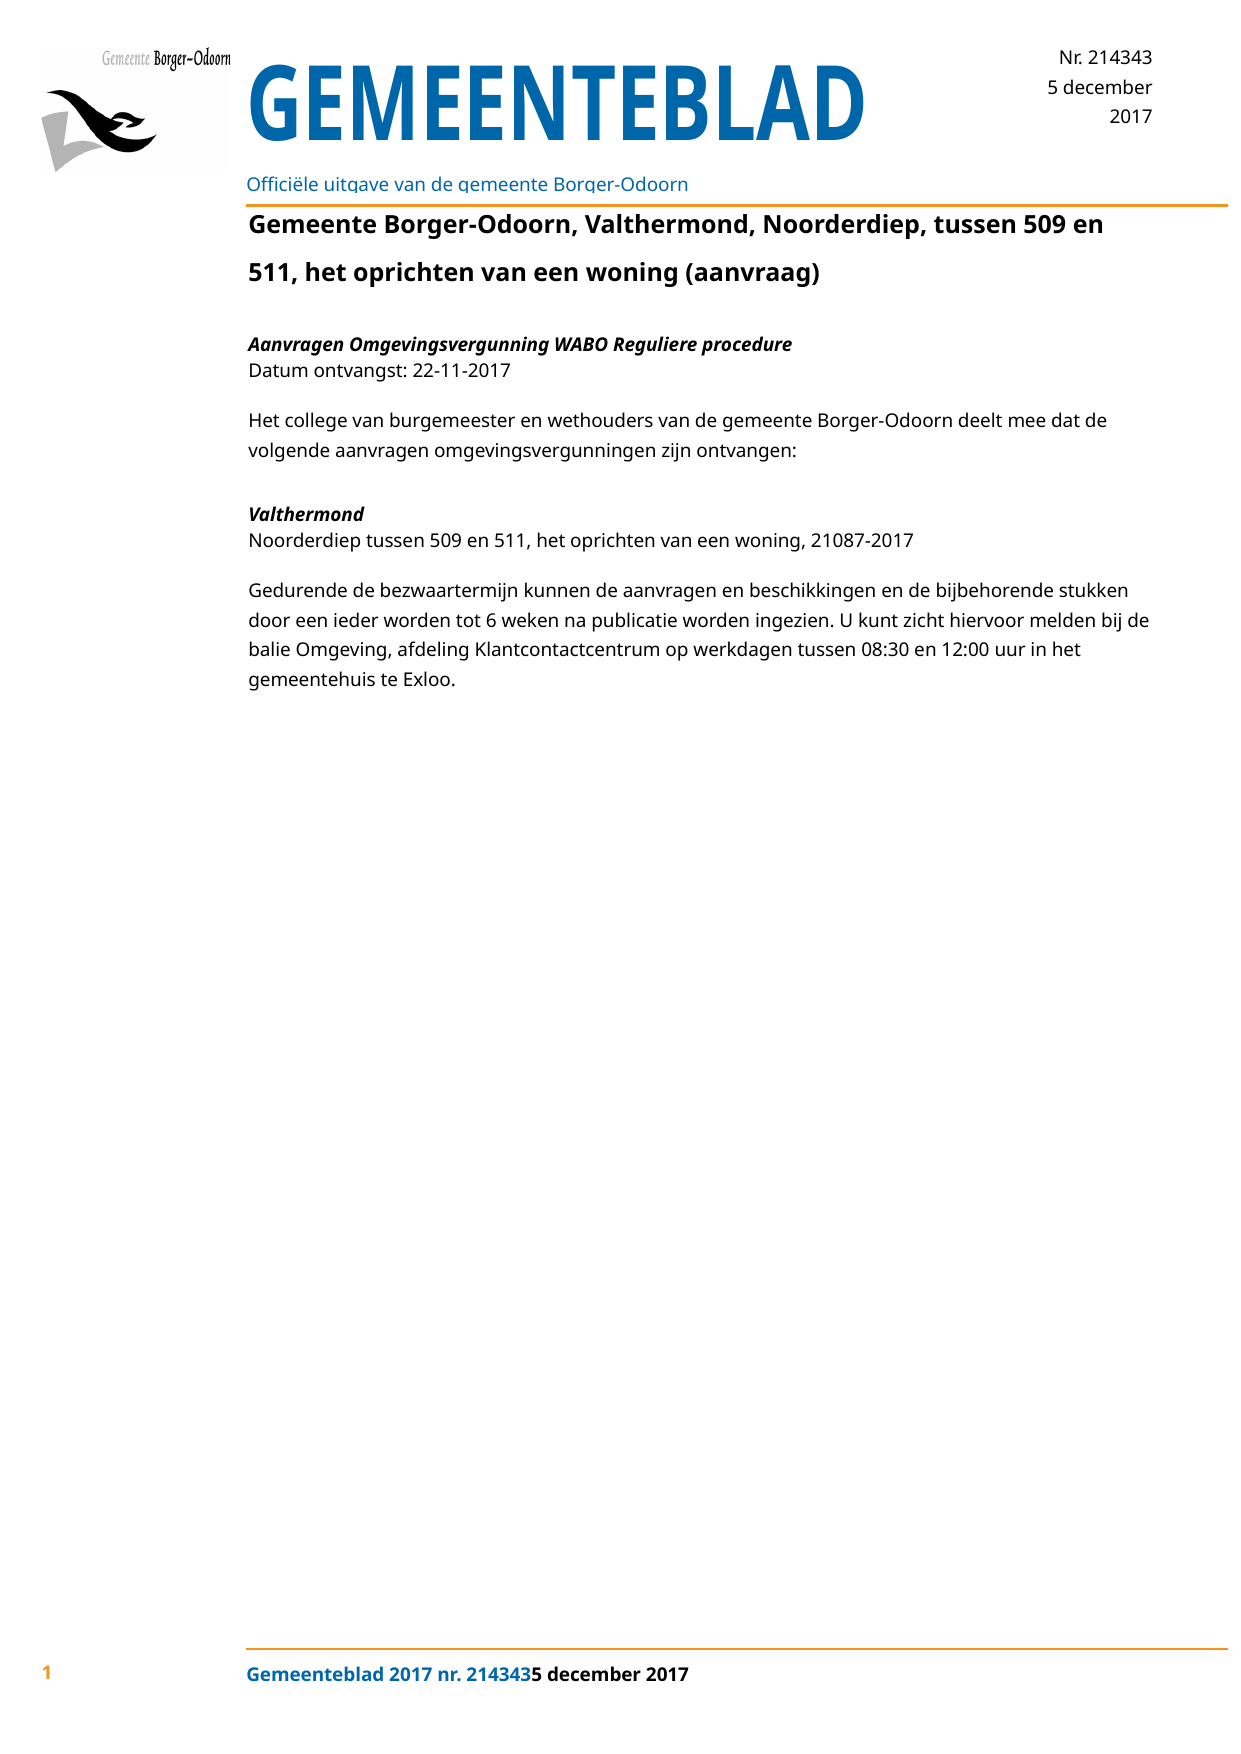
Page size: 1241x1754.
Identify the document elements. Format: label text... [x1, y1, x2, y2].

picture [41, 47, 231, 172]
text Gedurende de bezwaartermijn kunnen de aanvragen en beschikkingen en de bijbehorende stukken door een ieder worden tot 6 weken na publicatie worden ingezien. U kunt zicht hiervoor melden bij de balie Omgeving, afdeling Klantcontactcentrum op werkdagen tussen 08:30 en 12:00 uur in het gemeentehuis te Exloo. [248, 577, 1152, 692]
text Valthermond [248, 501, 1152, 527]
text Aanvragen Omgevingsvergunning WABO Reguliere procedure [248, 331, 1152, 357]
text Het college van burgemeester en wethouders van de gemeente Borger-Odoorn deelt mee dat de volgende aanvragen omgevingsvergunningen zijn ontvangen: [248, 408, 1152, 463]
text Gemeente Borger-Odoorn, Valthermond, Noorderdiep, tussen 509 en 511, het oprichten van een woning (aanvraag) [248, 207, 1152, 288]
text Datum ontvangst: 22-11-2017 [248, 357, 1152, 383]
text Noorderdiep tussen 509 en 511, het oprichten van een woning, 21087-2017 [248, 527, 1152, 553]
